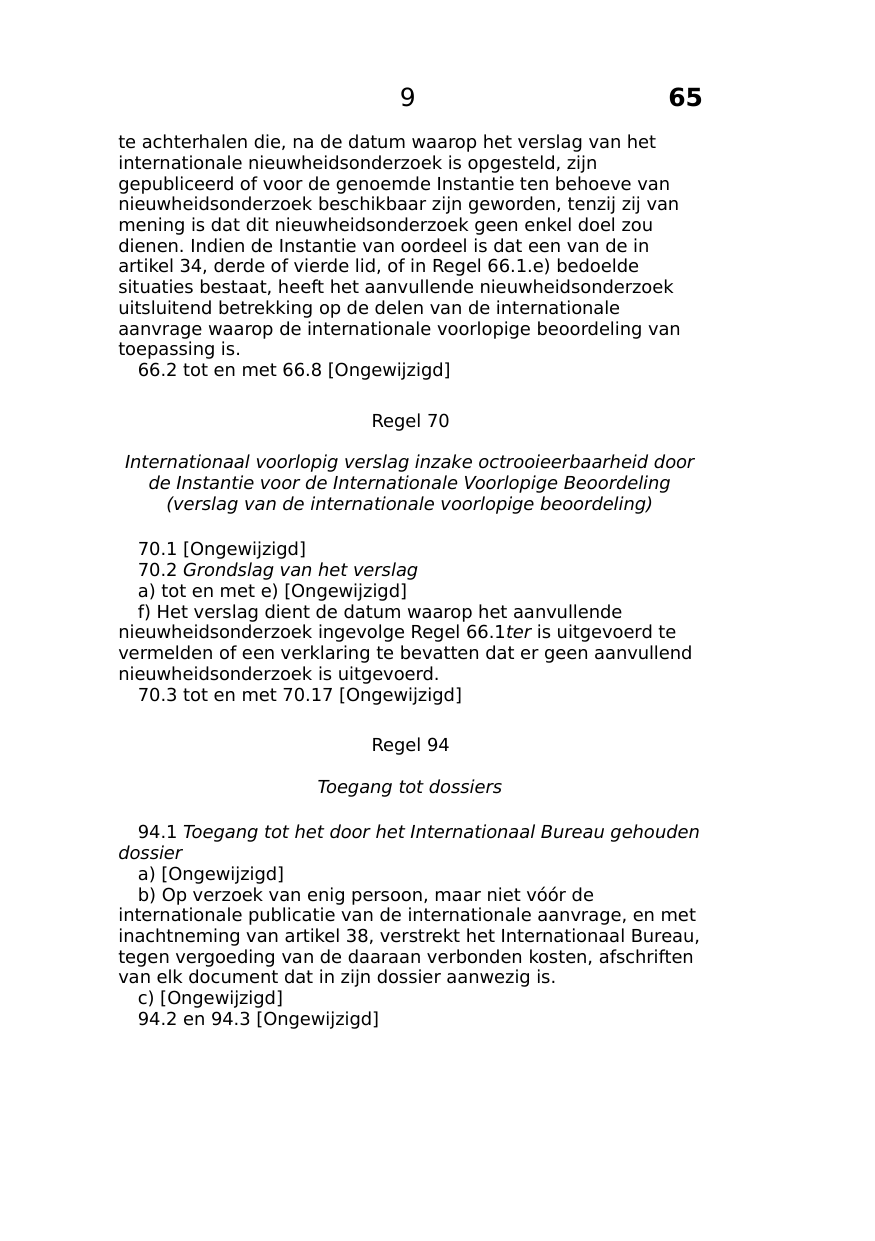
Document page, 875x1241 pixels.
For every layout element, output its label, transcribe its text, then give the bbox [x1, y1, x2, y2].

text 70.3 tot en met 70.17 [Ongewijzigd] [118, 684, 703, 705]
text c) [Ongewijzigd] [118, 988, 703, 1009]
text b) Op verzoek van enig persoon, maar niet vóór de internationale publicatie van de internationale aanvrage, en met inachtneming van artikel 38, verstrekt het Internationaal Bureau, tegen vergoeding van de daaraan verbonden kosten, afschriften van elk document dat in zijn dossier aanwezig is. [118, 884, 703, 988]
text a) tot en met e) [Ongewijzigd] [118, 581, 703, 601]
text te achterhalen die, na de datum waarop het verslag van het internationale nieuwheidsonderzoek is opgesteld, zijn gepubliceerd of voor de genoemde Instantie ten behoeve van nieuwheidsonderzoek beschikbaar zijn geworden, tenzij zij van mening is dat dit nieuwheidsonderzoek geen enkel doel zou dienen. Indien de Instantie van oordeel is dat een van de in artikel 34, derde of vierde lid, of in Regel 66.1.e) bedoelde situaties bestaat, heeft het aanvullende nieuwheidsonderzoek uitsluitend betrekking op de delen van de internationale aanvrage waarop de internationale voorlopige beoordeling van toepassing is. [118, 132, 703, 360]
text 94.1 Toegang tot het door het Internationaal Bureau gehouden dossier [118, 822, 703, 864]
subtitle Regel 70 Internationaal voorlopig verslag inzake octrooieerbaarheid door de Instantie voor de Internationale Voorlopige Beoordeling (verslag van de internationale voorlopige beoordeling) [118, 411, 703, 514]
text 66.2 tot en met 66.8 [Ongewijzigd] [118, 360, 703, 381]
text a) [Ongewijzigd] [118, 864, 703, 884]
subtitle Regel 94 Toegang tot dossiers [118, 735, 703, 797]
text 70.2 Grondslag van het verslag [118, 560, 703, 581]
text 94.2 en 94.3 [Ongewijzigd] [118, 1009, 703, 1029]
text 70.1 [Ongewijzigd] [118, 539, 703, 560]
text f) Het verslag dient de datum waarop het aanvullende nieuwheidsonderzoek ingevolge Regel 66.1ter is uitgevoerd te vermelden of een verklaring te bevatten dat er geen aanvullend nieuwheidsonderzoek is uitgevoerd. [118, 601, 703, 684]
